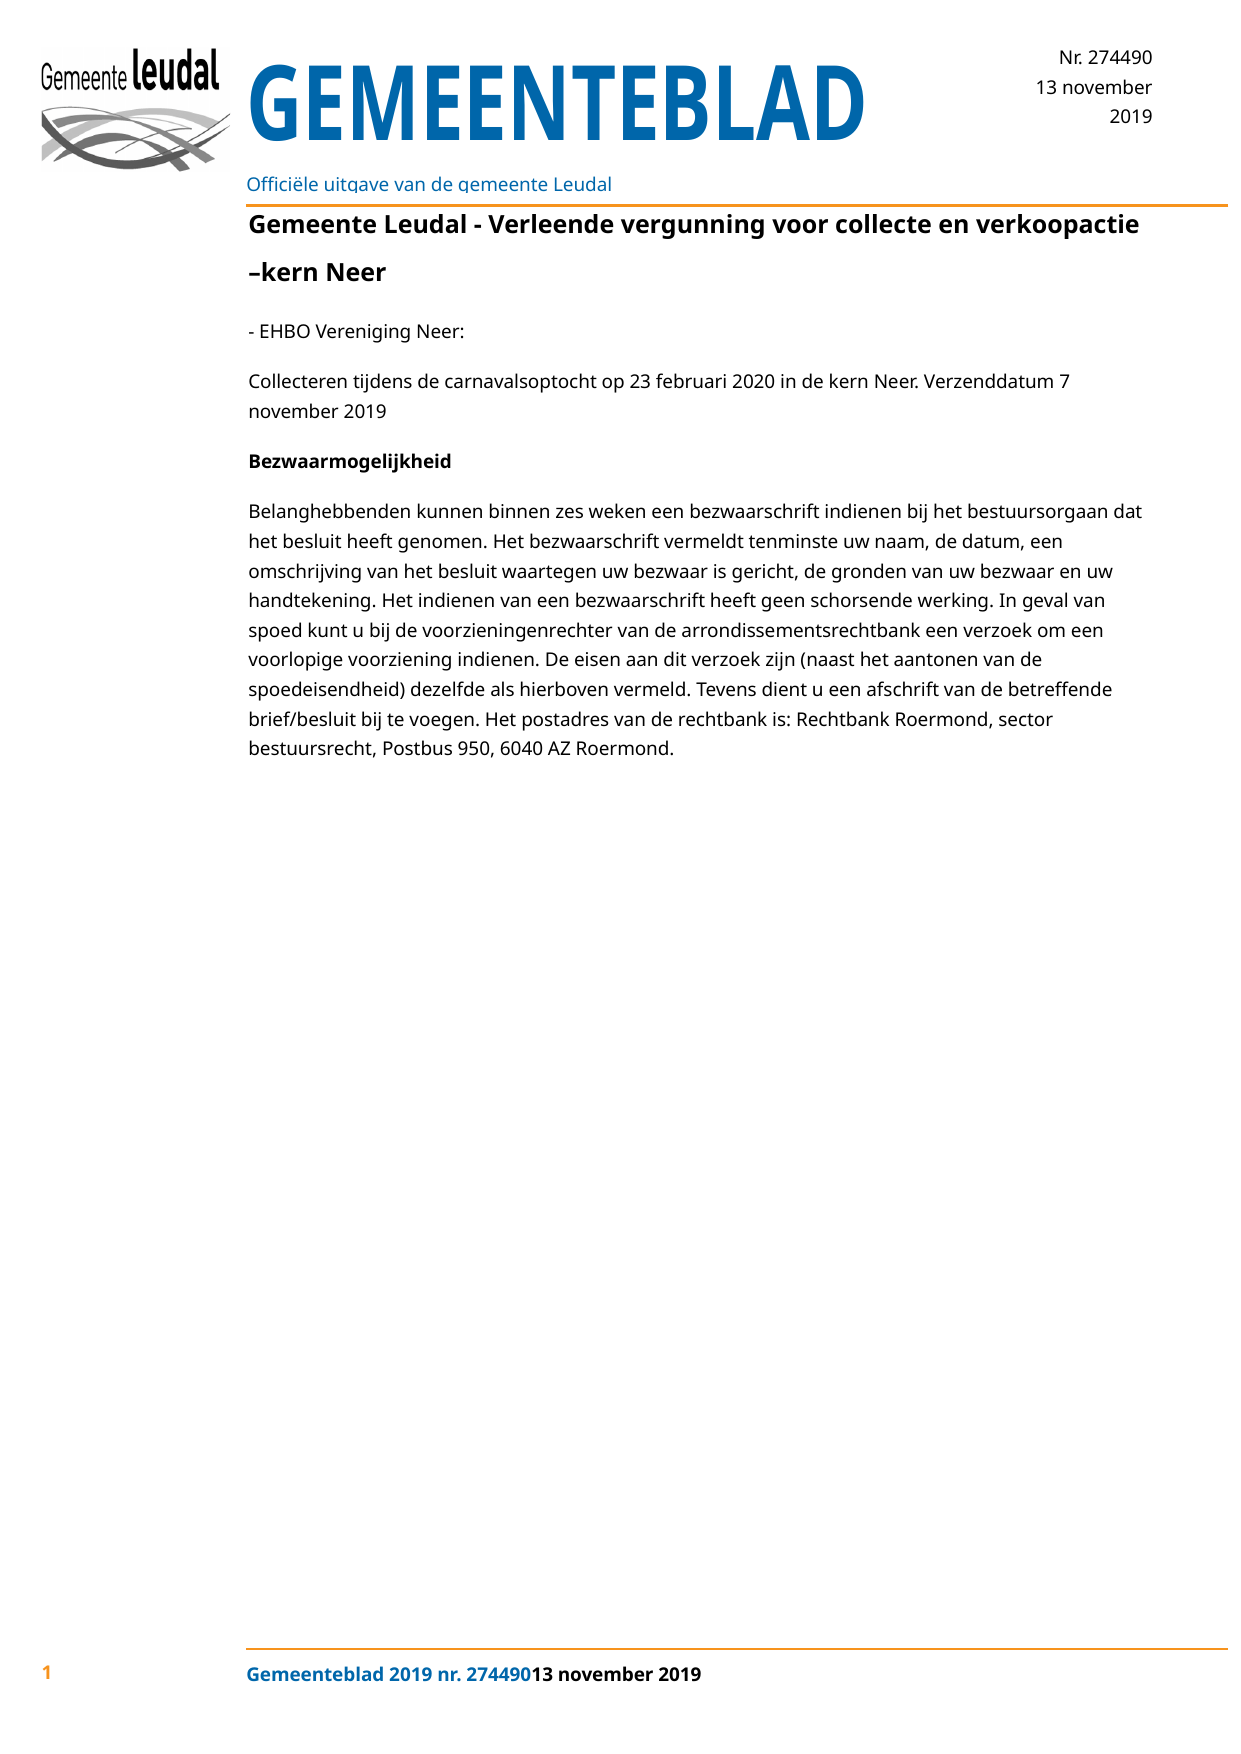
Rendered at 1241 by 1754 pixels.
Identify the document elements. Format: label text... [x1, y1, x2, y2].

text Bezwaarmogelijkheid [248, 448, 1152, 474]
text - EHBO Vereniging Neer: [248, 318, 1152, 344]
text Collecteren tijdens de carnavalsoptocht op 23 februari 2020 in de kern Neer. Verzenddatum 7 november 2019 [248, 368, 1152, 424]
text Gemeente Leudal - Verleende vergunning voor collecte en verkoopactie –kern Neer [248, 207, 1152, 288]
text Belanghebbenden kunnen binnen zes weken een bezwaarschrift indienen bij het bestuursorgaan dat het besluit heeft genomen. Het bezwaarschrift vermeldt tenminste uw naam, de datum, een omschrijving van het besluit waartegen uw bezwaar is gericht, de gronden van uw bezwaar en uw handtekening. Het indienen van een bezwaarschrift heeft geen schorsende werking. In geval van spoed kunt u bij de voorzieningenrechter van de arrondissementsrechtbank een verzoek om een voorlopige voorziening indienen. De eisen aan dit verzoek zijn (naast het aantonen van de spoedeisendheid) dezelfde als hierboven vermeld. Tevens dient u een afschrift van de betreffende brief/besluit bij te voegen. Het postadres van de rechtbank is: Rechtbank Roermond, sector bestuursrecht, Postbus 950, 6040 AZ Roermond. [248, 499, 1152, 761]
picture [41, 47, 231, 172]
